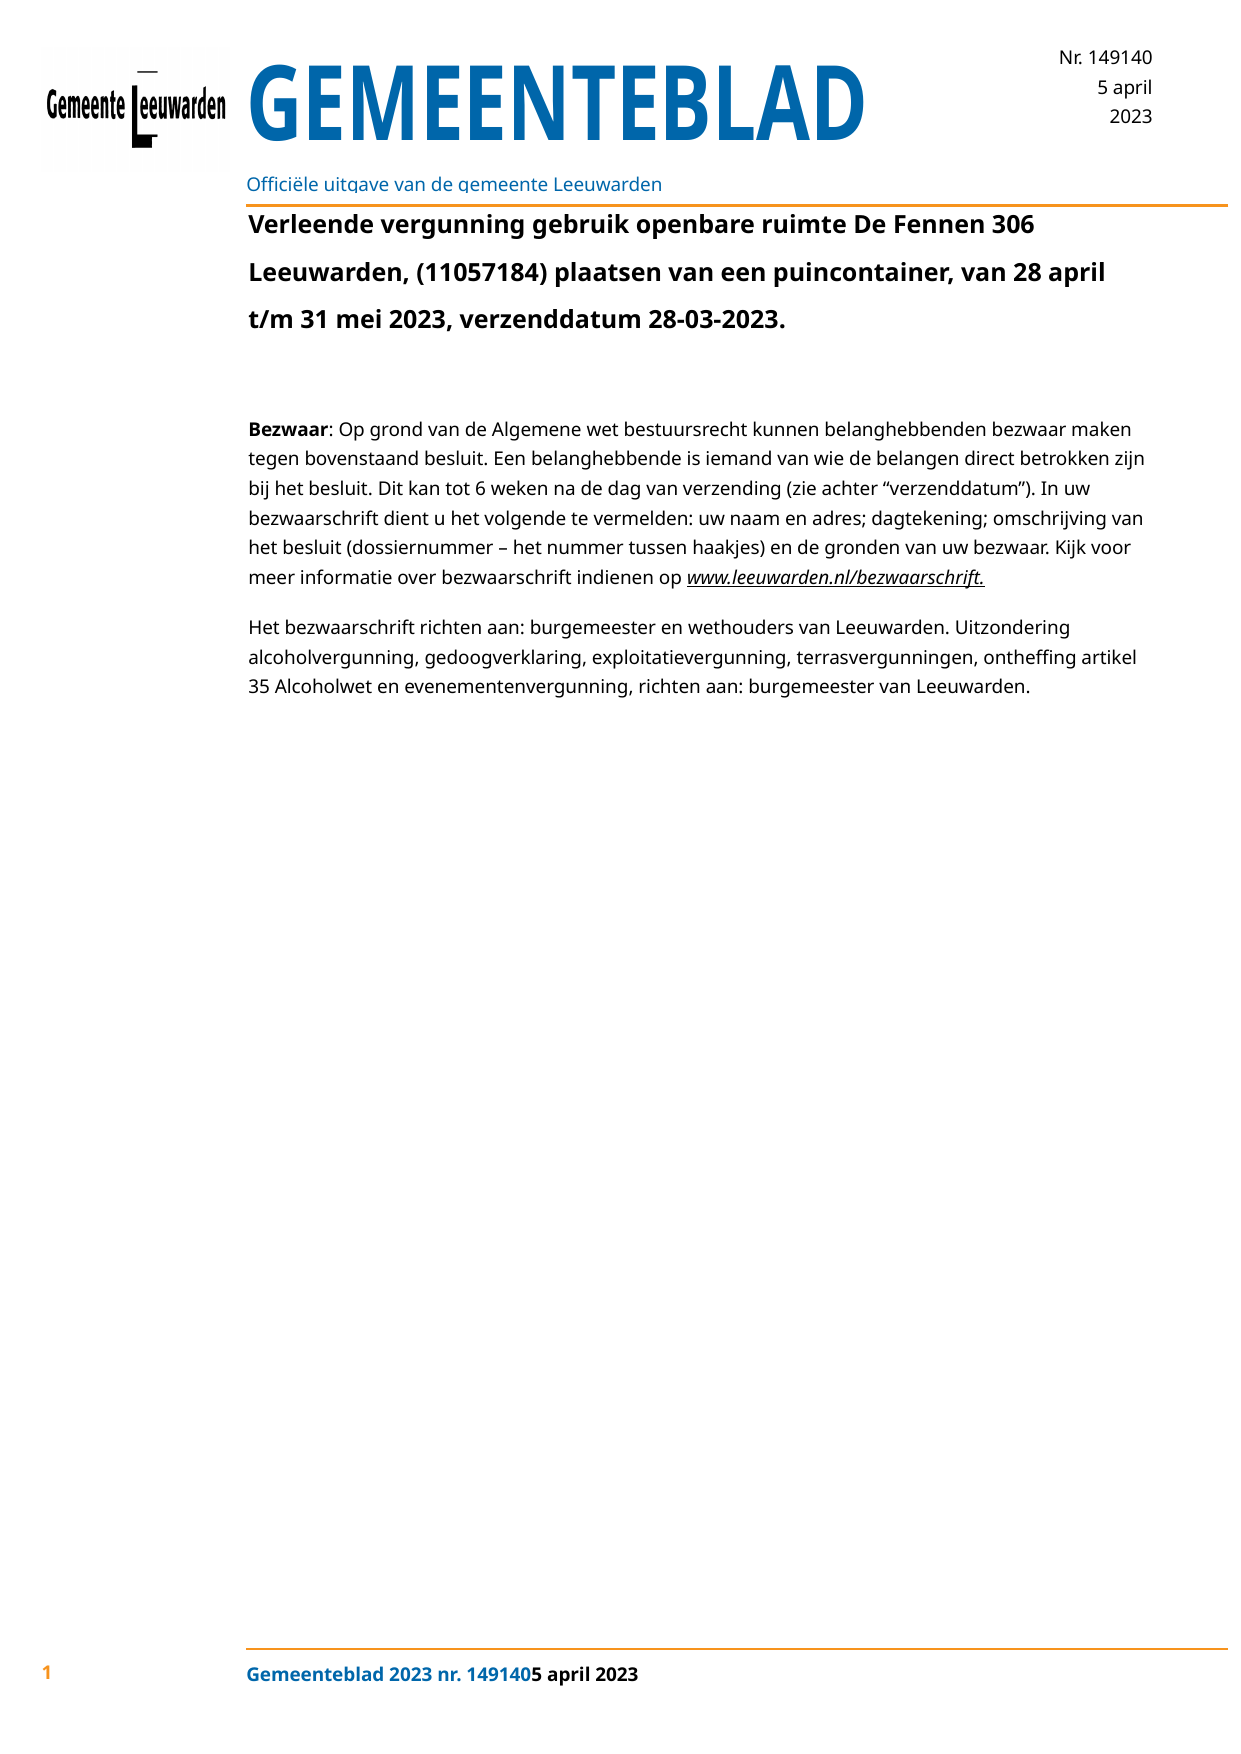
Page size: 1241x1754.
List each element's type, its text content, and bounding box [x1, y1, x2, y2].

text Bezwaar: Op grond van de Algemene wet bestuursrecht kunnen belanghebbenden bezwaar maken tegen bovenstaand besluit. Een belanghebbende is iemand van wie de belangen direct betrokken zijn bij het besluit. Dit kan tot 6 weken na de dag van verzending (zie achter “verzenddatum”). In uw bezwaarschrift dient u het volgende te vermelden: uw naam en adres; dagtekening; omschrijving van het besluit (dossiernummer – het nummer tussen haakjes) en de gronden van uw bezwaar. Kijk voor meer informatie over bezwaarschrift indienen op www.leeuwarden.nl/bezwaarschrift. [248, 416, 1152, 589]
picture [41, 47, 231, 172]
text Verleende vergunning gebruik openbare ruimte De Fennen 306 Leeuwarden, (11057184) plaatsen van een puincontainer, van 28 april t/m 31 mei 2023, verzenddatum 28-03-2023. [248, 207, 1152, 336]
text Het bezwaarschrift richten aan: burgemeester en wethouders van Leeuwarden. Uitzondering alcoholvergunning, gedoogverklaring, exploitatievergunning, terrasvergunningen, ontheffing artikel 35 Alcoholwet en evenementenvergunning, richten aan: burgemeester van Leeuwarden. [248, 614, 1152, 699]
